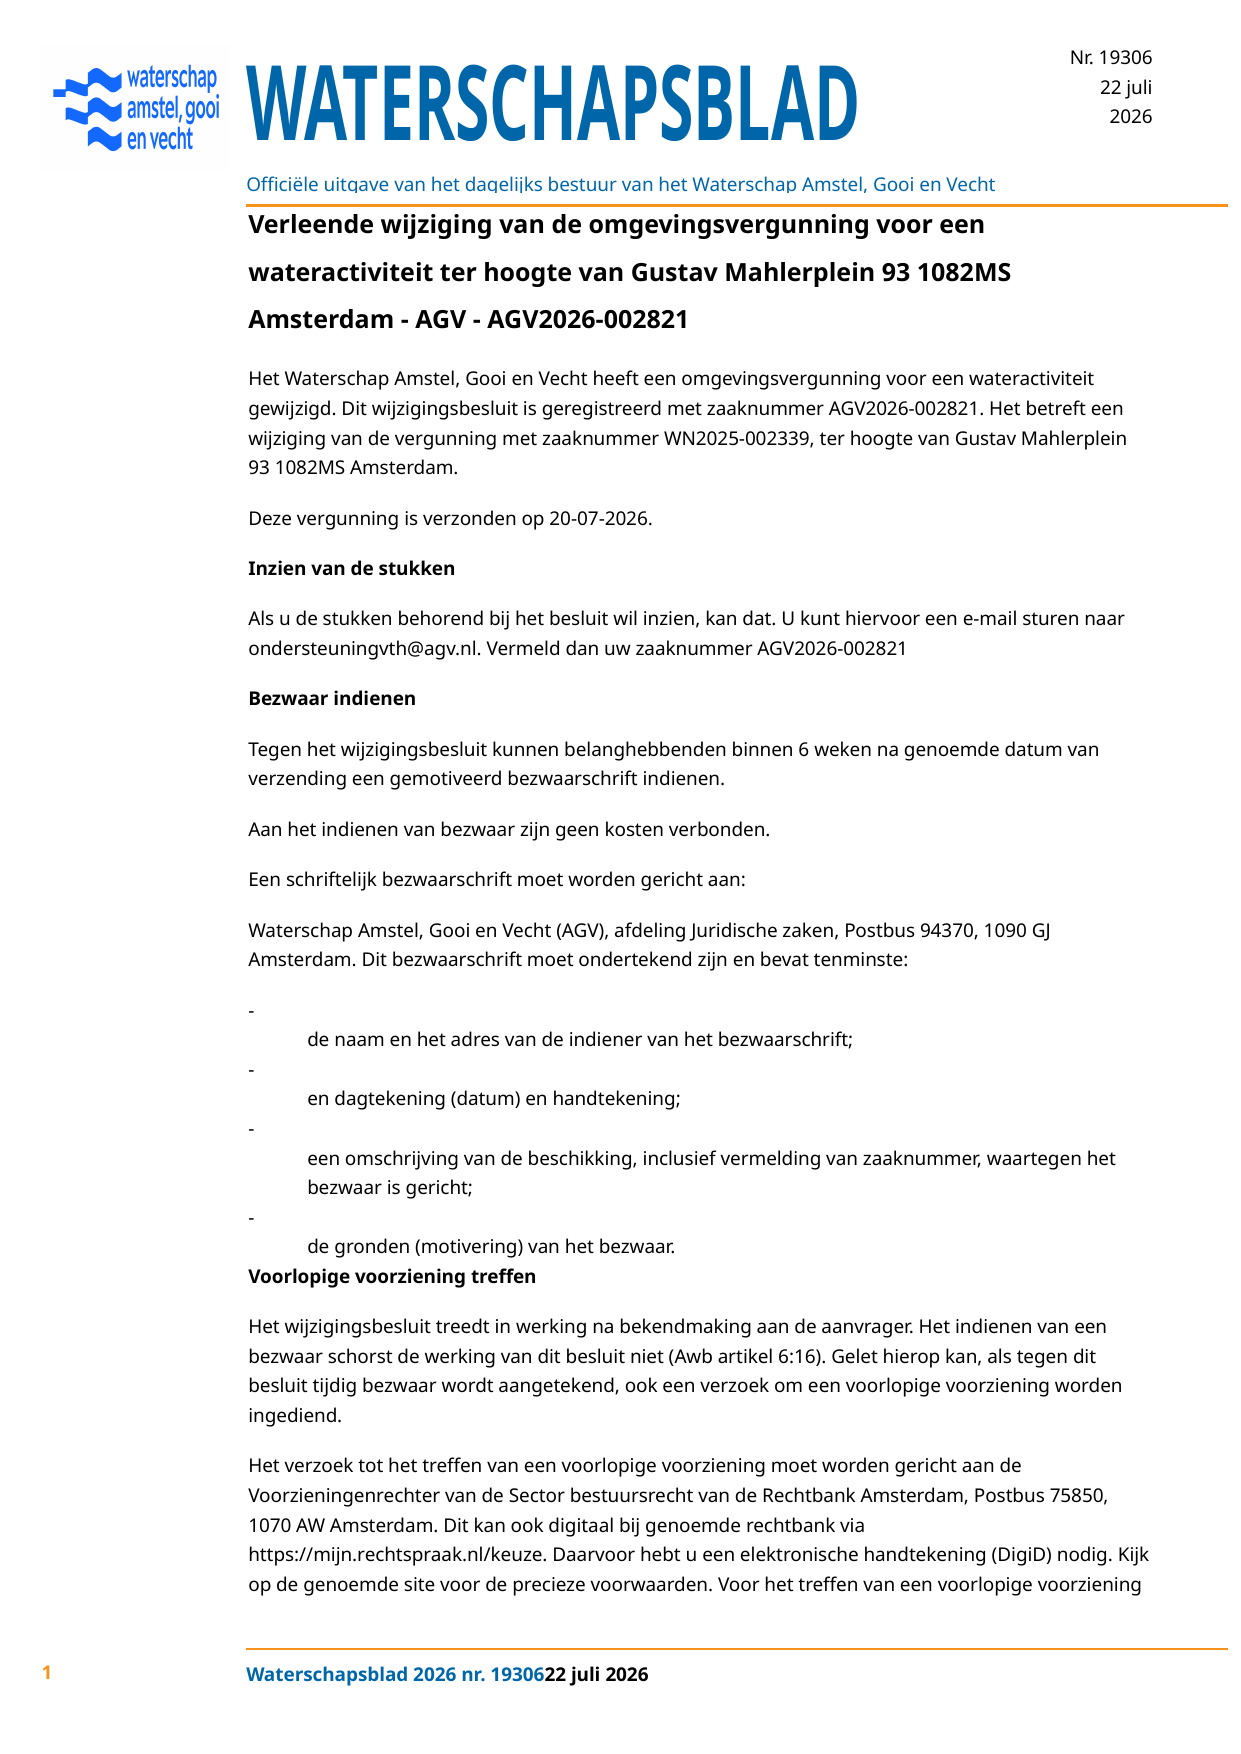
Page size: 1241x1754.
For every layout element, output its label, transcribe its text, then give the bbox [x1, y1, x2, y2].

list de naam en het adres van de indiener van het bezwaarschrift; [248, 1026, 1152, 1052]
text Het verzoek tot het treffen van een voorlopige voorziening moet worden gericht aan de Voorzieningenrechter van de Sector bestuursrecht van de Rechtbank Amsterdam, Postbus 75850, 1070 AW Amsterdam. Dit kan ook digitaal bij genoemde rechtbank via https://mijn.rechtspraak.nl/keuze. Daarvoor hebt u een elektronische handtekening (DigiD) nodig. Kijk op de genoemde site voor de precieze voorwaarden. Voor het treffen van een voorlopige voorziening [248, 1453, 1152, 1597]
text Het wijzigingsbesluit treedt in werking na bekendmaking aan de aanvrager. Het indienen van een bezwaar schorst de werking van dit besluit niet (Awb artikel 6:16). Gelet hierop kan, als tegen dit besluit tijdig bezwaar wordt aangetekend, ook een verzoek om een voorlopige voorziening worden ingediend. [248, 1313, 1152, 1428]
text Een schriftelijk bezwaarschrift moet worden gericht aan: [248, 866, 1152, 892]
list een omschrijving van de beschikking, inclusief vermelding van zaaknummer, waartegen het bezwaar is gericht; [248, 1145, 1152, 1200]
list en dagtekening (datum) en handtekening; [248, 1086, 1152, 1111]
list de gronden (motivering) van het bezwaar. [248, 1233, 1152, 1259]
text Tegen het wijzigingsbesluit kunnen belanghebbenden binnen 6 weken na genoemde datum van verzending een gemotiveerd bezwaarschrift indienen. [248, 736, 1152, 791]
text Aan het indienen van bezwaar zijn geen kosten verbonden. [248, 816, 1152, 842]
text Het Waterschap Amstel, Gooi en Vecht heeft een omgevingsvergunning voor een wateractiviteit gewijzigd. Dit wijzigingsbesluit is geregistreerd met zaaknummer AGV2026-002821. Het betreft een wijziging van de vergunning met zaaknummer WN2025-002339, ter hoogte van Gustav Mahlerplein 93 1082MS Amsterdam. [248, 366, 1152, 480]
text Bezwaar indienen [248, 686, 1152, 711]
text Voorlopige voorziening treffen [248, 1263, 1152, 1289]
text Als u de stukken behorend bij het besluit wil inzien, kan dat. U kunt hiervoor een e-mail sturen naar ondersteuningvth@agv.nl. Vermeld dan uw zaaknummer AGV2026-002821 [248, 606, 1152, 661]
text Inzien van de stukken [248, 555, 1152, 581]
text Deze vergunning is verzonden op 20-07-2026. [248, 505, 1152, 530]
picture [41, 47, 231, 172]
text Verleende wijziging van de omgevingsvergunning voor een wateractiviteit ter hoogte van Gustav Mahlerplein 93 1082MS Amsterdam - AGV - AGV2026-002821 [248, 207, 1152, 336]
text Waterschap Amstel, Gooi en Vecht (AGV), afdeling Juridische zaken, Postbus 94370, 1090 GJ Amsterdam. Dit bezwaarschrift moet ondertekend zijn en bevat tenminste: [248, 917, 1152, 972]
